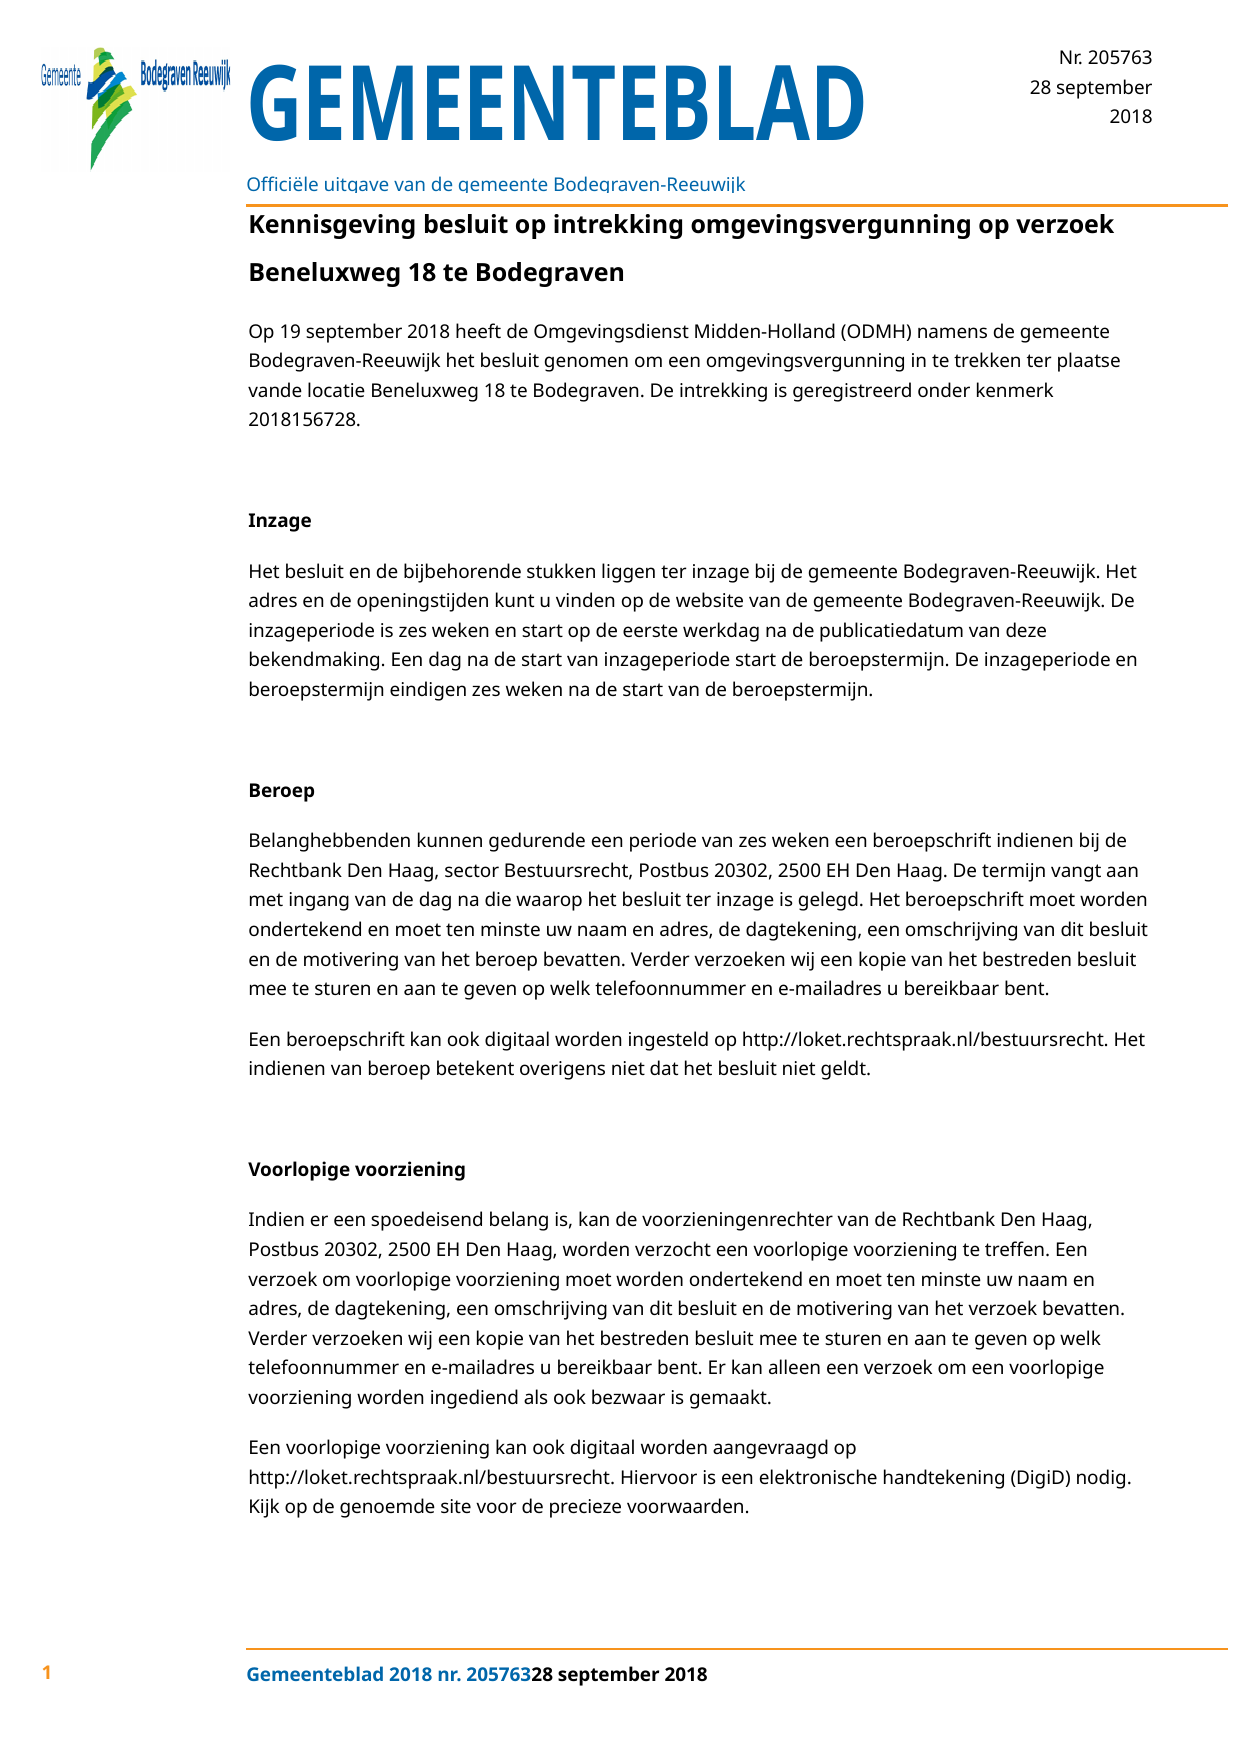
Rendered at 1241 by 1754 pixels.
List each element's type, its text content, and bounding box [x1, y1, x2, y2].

picture [41, 47, 231, 172]
text Voorlopige voorziening [248, 1156, 1152, 1182]
text Indien er een spoedeisend belang is, kan de voorzieningenrechter van de Rechtbank Den Haag, Postbus 20302, 2500 EH Den Haag, worden verzocht een voorlopige voorziening te treffen. Een verzoek om voorlopige voorziening moet worden ondertekend en moet ten minste uw naam en adres, de dagtekening, een omschrijving van dit besluit en de motivering van het verzoek bevatten. Verder verzoeken wij een kopie van het bestreden besluit mee te sturen en aan te geven op welk telefoonnummer en e-mailadres u bereikbaar bent. Er kan alleen een verzoek om een voorlopige voorziening worden ingediend als ook bezwaar is gemaakt. [248, 1207, 1152, 1410]
text Inzage [248, 507, 1152, 533]
text Een beroepschrift kan ook digitaal worden ingesteld op http://loket.rechtspraak.nl/bestuursrecht. Het indienen van beroep betekent overigens niet dat het besluit niet geldt. [248, 1026, 1152, 1081]
text Belanghebbenden kunnen gedurende een periode van zes weken een beroepschrift indienen bij de Rechtbank Den Haag, sector Bestuursrecht, Postbus 20302, 2500 EH Den Haag. De termijn vangt aan met ingang van de dag na die waarop het besluit ter inzage is gelegd. Het beroepschrift moet worden ondertekend en moet ten minste uw naam en adres, de dagtekening, een omschrijving van dit besluit en de motivering van het beroep bevatten. Verder verzoeken wij een kopie van het bestreden besluit mee te sturen en aan te geven op welk telefoonnummer en e-mailadres u bereikbaar bent. [248, 827, 1152, 1001]
text Op 19 september 2018 heeft de Omgevingsdienst Midden-Holland (ODMH) namens de gemeente Bodegraven-Reeuwijk het besluit genomen om een omgevingsvergunning in te trekken ter plaatse vande locatie Beneluxweg 18 te Bodegraven. De intrekking is geregistreerd onder kenmerk 2018156728. [248, 318, 1152, 432]
text Kennisgeving besluit op intrekking omgevingsvergunning op verzoek Beneluxweg 18 te Bodegraven [248, 207, 1152, 288]
text Het besluit en de bijbehorende stukken liggen ter inzage bij de gemeente Bodegraven-Reeuwijk. Het adres en de openingstijden kunt u vinden op de website van de gemeente Bodegraven-Reeuwijk. De inzageperiode is zes weken en start op de eerste werkdag na de publicatiedatum van deze bekendmaking. Een dag na de start van inzageperiode start de beroepstermijn. De inzageperiode en beroepstermijn eindigen zes weken na de start van de beroepstermijn. [248, 558, 1152, 702]
text Beroep [248, 777, 1152, 803]
text Een voorlopige voorziening kan ook digitaal worden aangevraagd op http://loket.rechtspraak.nl/bestuursrecht. Hiervoor is een elektronische handtekening (DigiD) nodig. Kijk op de genoemde site voor de precieze voorwaarden. [248, 1434, 1152, 1519]
